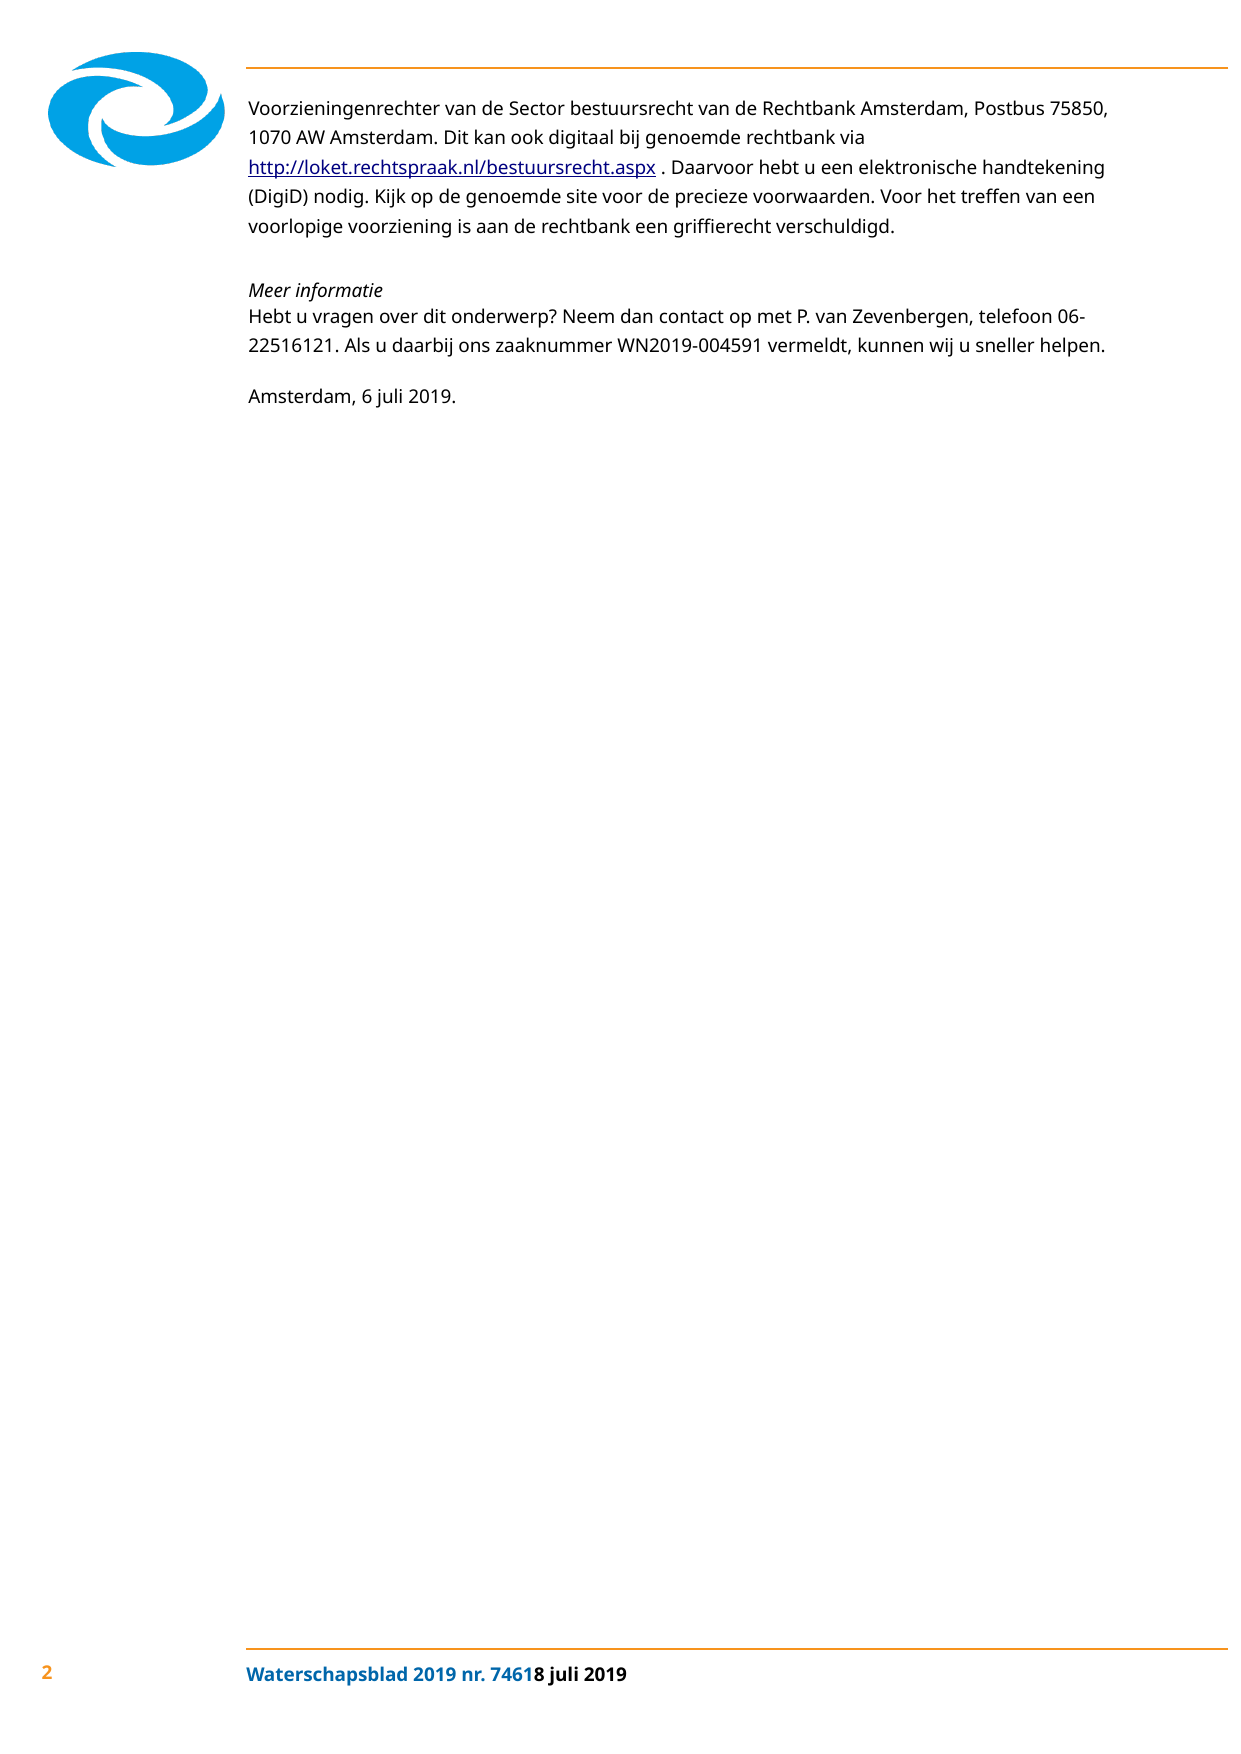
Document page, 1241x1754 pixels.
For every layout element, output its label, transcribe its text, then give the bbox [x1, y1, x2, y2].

text Meer informatie [248, 277, 1152, 303]
text Amsterdam, 6 juli 2019. [248, 383, 1152, 408]
picture [41, 47, 231, 172]
text Hebt u vragen over dit onderwerp? Neem dan contact op met P. van Zevenbergen, telefoon 06-22516121. Als u daarbij ons zaaknummer WN2019-004591 vermeldt, kunnen wij u sneller helpen. [248, 303, 1152, 358]
text Voorzieningenrechter van de Sector bestuursrecht van de Rechtbank Amsterdam, Postbus 75850, 1070 AW Amsterdam. Dit kan ook digitaal bij genoemde rechtbank via http://loket.rechtspraak.nl/bestuursrecht.aspx . Daarvoor hebt u een elektronische handtekening (DigiD) nodig. Kijk op de genoemde site voor de precieze voorwaarden. Voor het treffen van een voorlopige voorziening is aan de rechtbank een griffierecht verschuldigd. [248, 95, 1152, 239]
